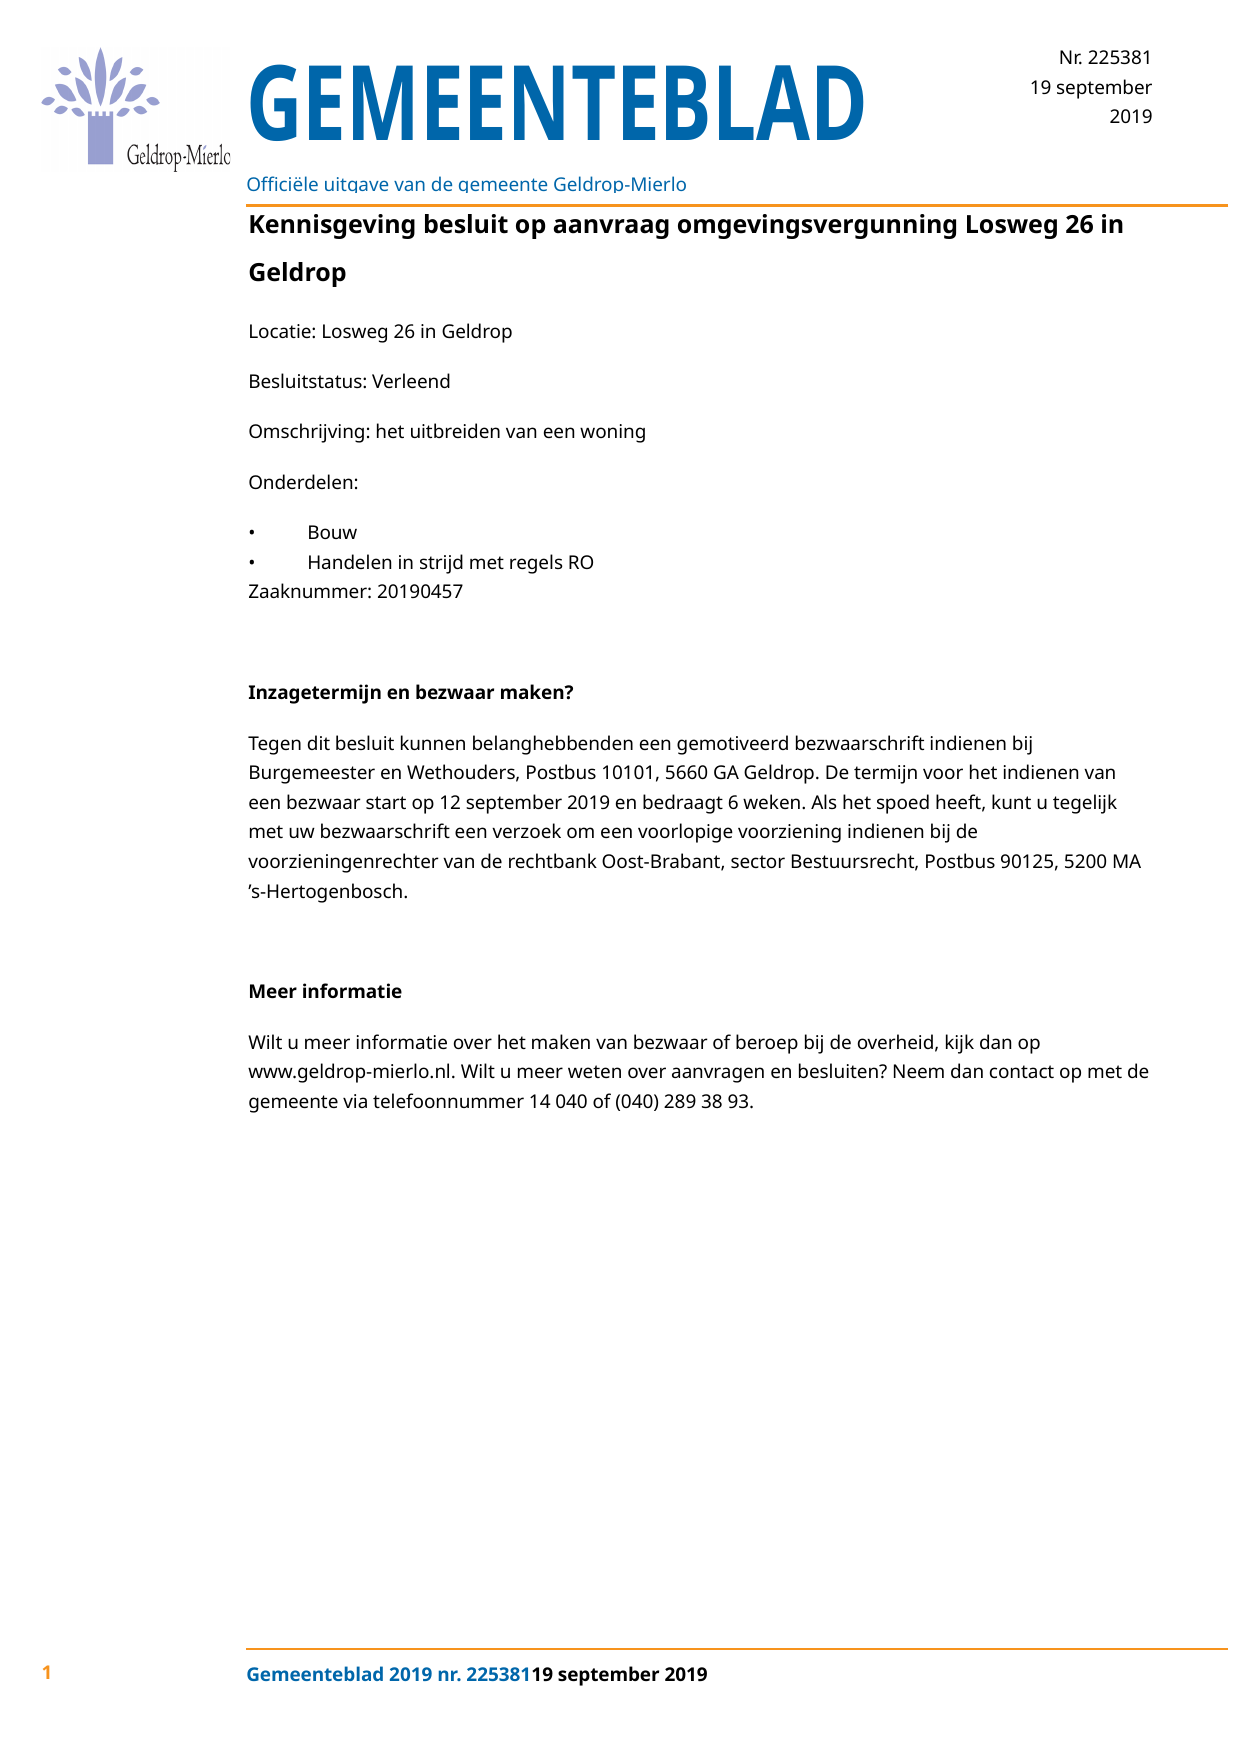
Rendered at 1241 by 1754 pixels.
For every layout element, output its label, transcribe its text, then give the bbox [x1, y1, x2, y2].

text Omschrijving: het uitbreiden van een woning [248, 419, 1152, 444]
picture [41, 47, 231, 172]
text Tegen dit besluit kunnen belanghebbenden een gemotiveerd bezwaarschrift indienen bij Burgemeester en Wethouders, Postbus 10101, 5660 GA Geldrop. De termijn voor het indienen van een bezwaar start op 12 september 2019 en bedraagt 6 weken. Als het spoed heeft, kunt u tegelijk met uw bezwaarschrift een verzoek om een voorlopige voorziening indienen bij de voorzieningenrechter van de rechtbank Oost-Brabant, sector Bestuursrecht, Postbus 90125, 5200 MA ’s-Hertogenbosch. [248, 730, 1152, 904]
list Handelen in strijd met regels RO [248, 549, 1152, 575]
text Onderdelen: [248, 469, 1152, 495]
text Kennisgeving besluit op aanvraag omgevingsvergunning Losweg 26 in Geldrop [248, 207, 1152, 288]
text Inzagetermijn en bezwaar maken? [248, 679, 1152, 705]
text Meer informatie [248, 979, 1152, 1004]
list Bouw [248, 519, 1152, 545]
text Wilt u meer informatie over het maken van bezwaar of beroep bij de overheid, kijk dan op www.geldrop-mierlo.nl. Wilt u meer weten over aanvragen en besluiten? Neem dan contact op met de gemeente via telefoonnummer 14 040 of (040) 289 38 93. [248, 1029, 1152, 1114]
text Besluitstatus: Verleend [248, 368, 1152, 394]
text Zaaknummer: 20190457 [248, 579, 1152, 604]
text Locatie: Losweg 26 in Geldrop [248, 318, 1152, 344]
